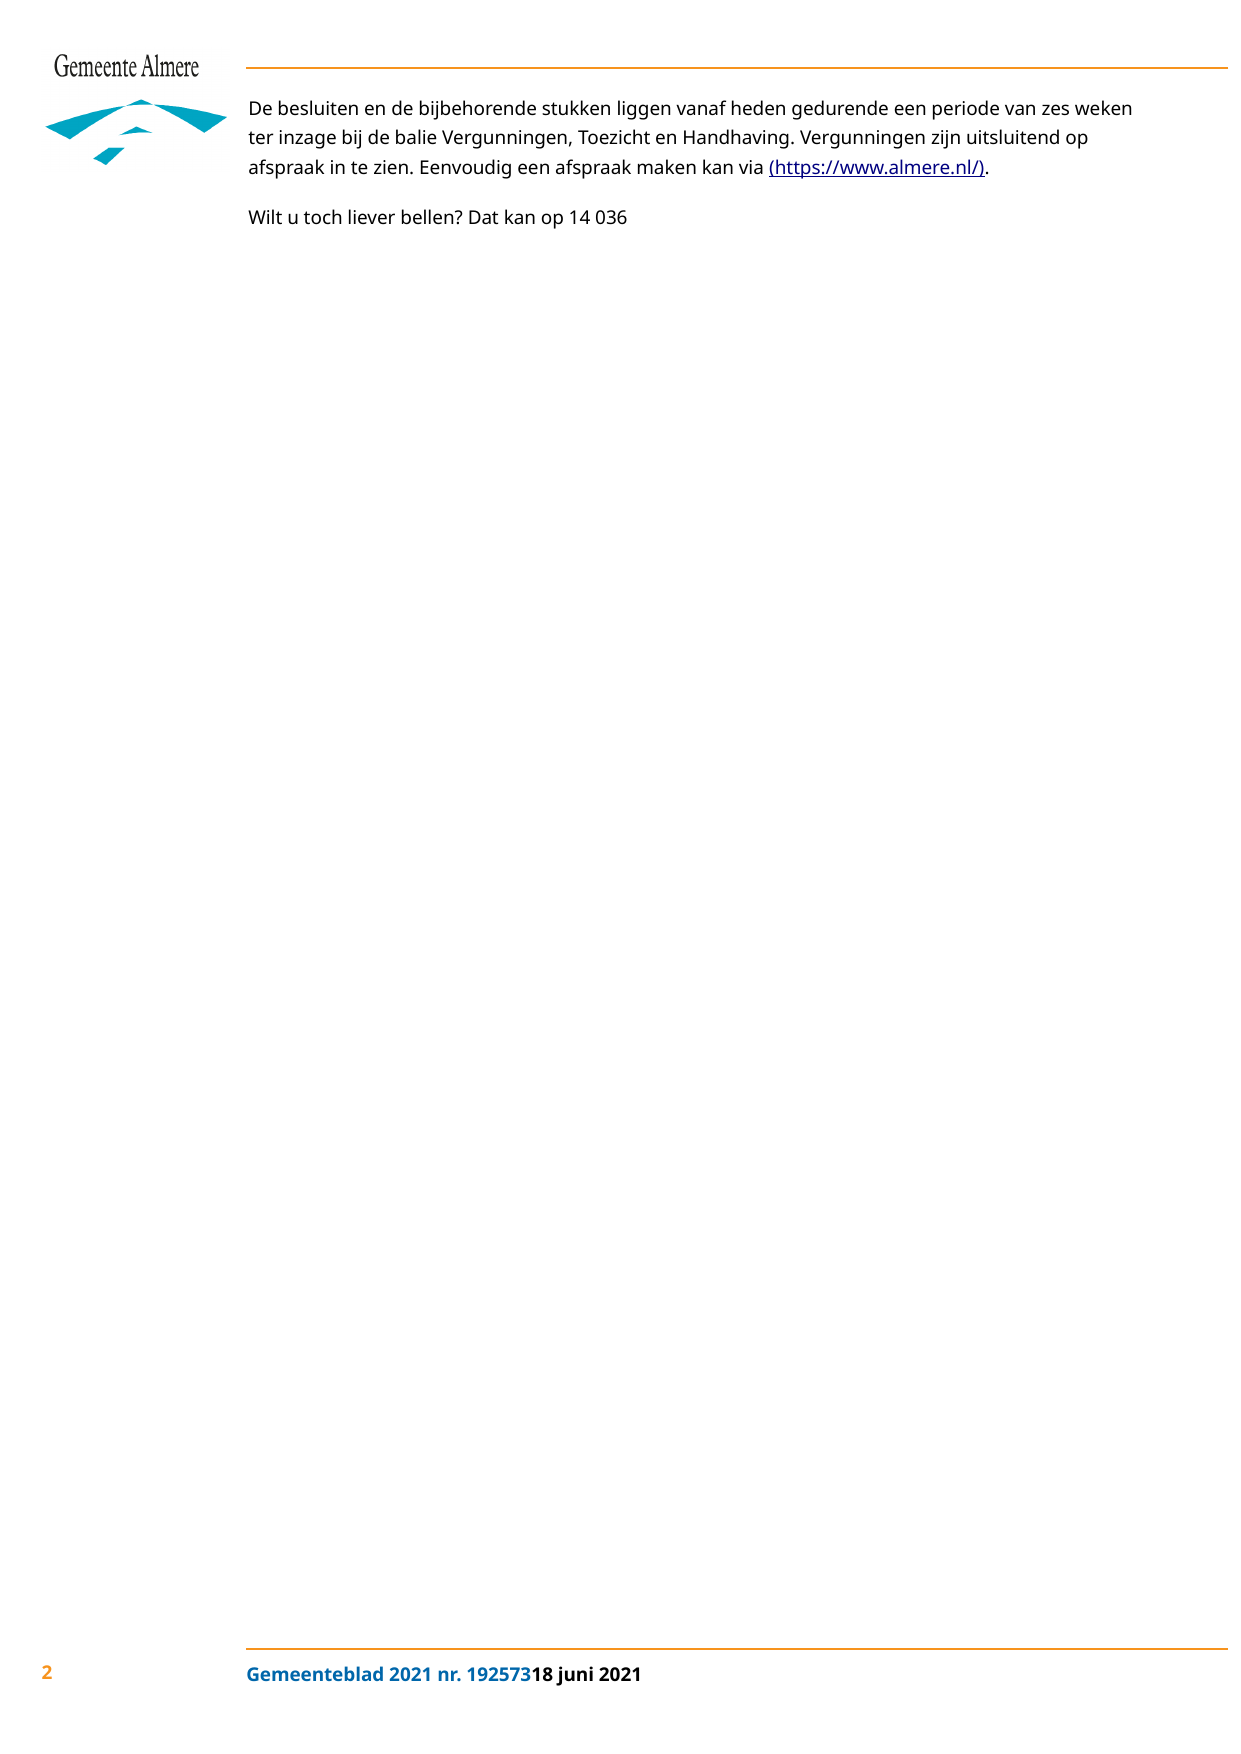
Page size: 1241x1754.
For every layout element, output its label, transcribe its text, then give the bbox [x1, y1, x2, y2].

picture [41, 47, 231, 172]
text De besluiten en de bijbehorende stukken liggen vanaf heden gedurende een periode van zes weken ter inzage bij de balie Vergunningen, Toezicht en Handhaving. Vergunningen zijn uitsluitend op afspraak in te zien. Eenvoudig een afspraak maken kan via (https://www.almere.nl/). [248, 95, 1152, 180]
text Wilt u toch liever bellen? Dat kan op 14 036 [248, 204, 1152, 230]
